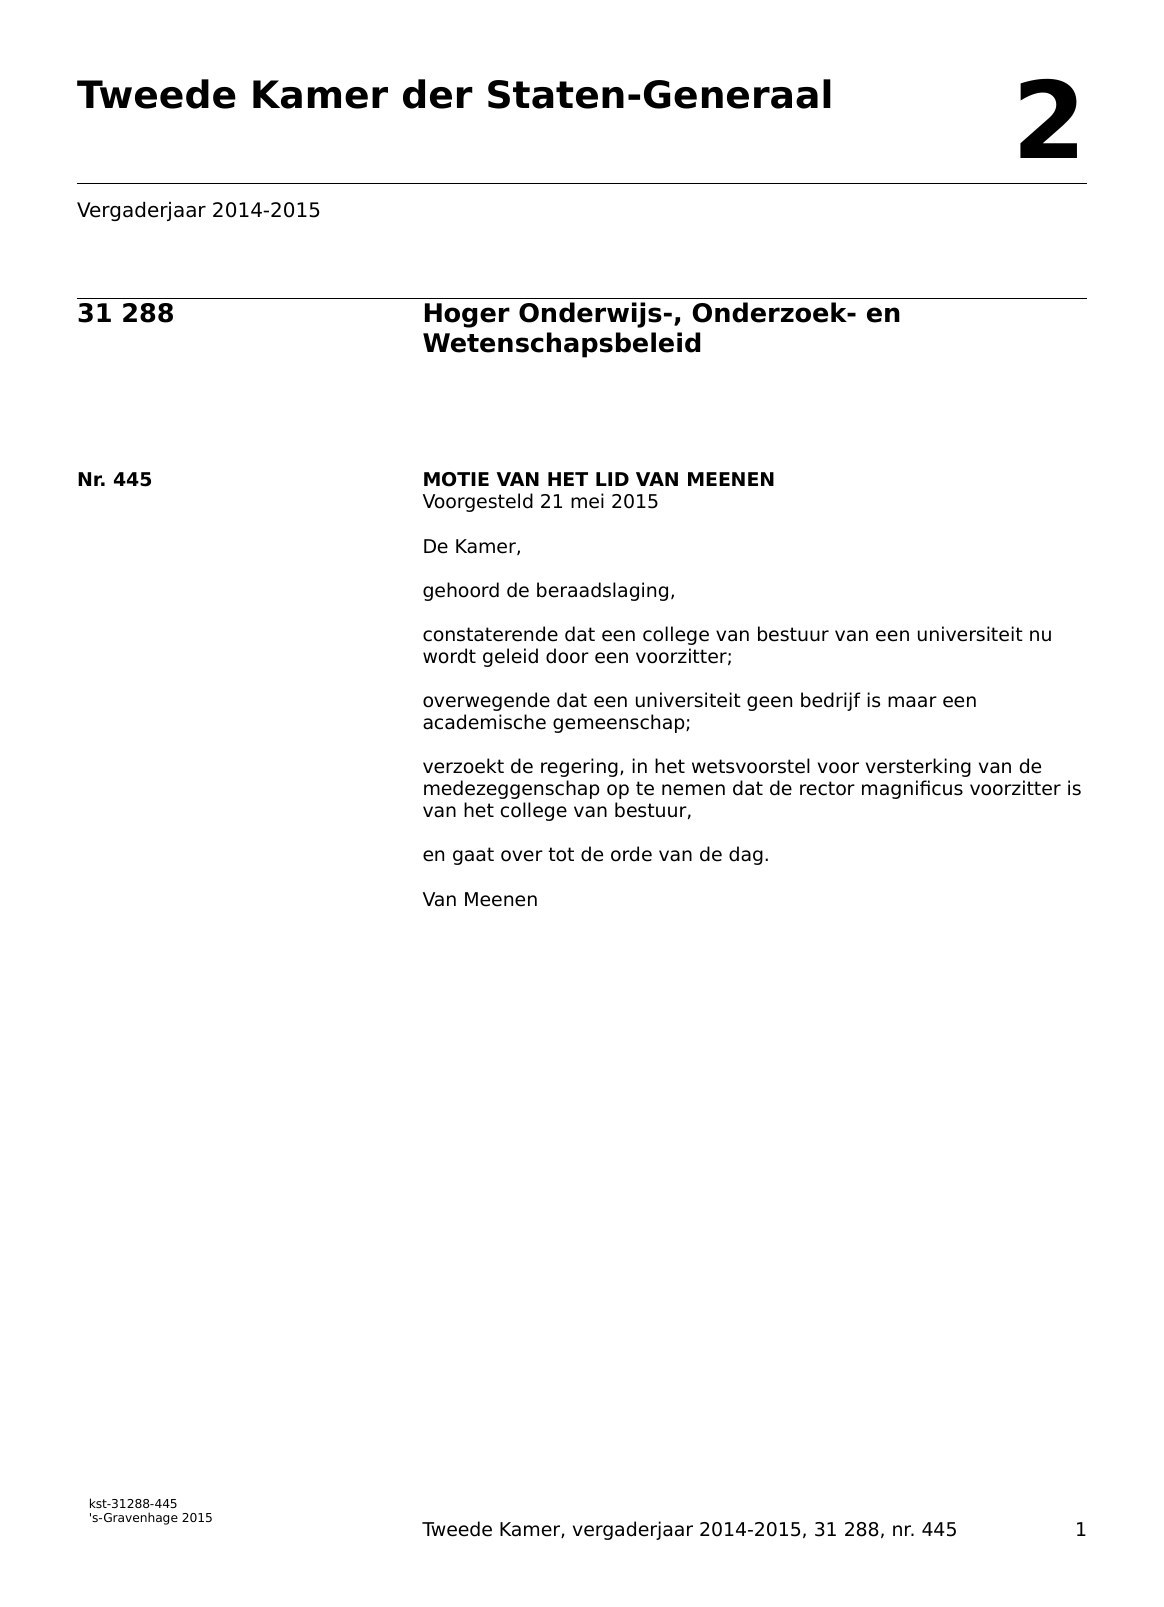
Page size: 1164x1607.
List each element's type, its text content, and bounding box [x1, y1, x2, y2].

text overwegende dat een universiteit geen bedrijf is maar een academische gemeenschap; [422, 690, 1087, 734]
text gehoord de beraadslaging, [422, 580, 1087, 602]
subtitle 31 288 Hoger Onderwijs-, Onderzoek- en Wetenschapsbeleid [77, 299, 1087, 358]
subtitle Nr. 445 MOTIE VAN HET LID VAN MEENEN [77, 469, 1087, 491]
table_header 2 [886, 59, 1087, 183]
text kst-31288-445 [88, 1497, 323, 1511]
text Voorgesteld 21 mei 2015 [422, 491, 1087, 513]
text 's-Gravenhage 2015 [88, 1511, 323, 1525]
text De Kamer, [422, 536, 1087, 557]
text Van Meenen [422, 888, 1087, 910]
table_cell Vergaderjaar 2014-2015 [77, 184, 1087, 298]
text verzoekt de regering, in het wetsvoorstel voor versterking van de medezeggenschap op te nemen dat de rector magnificus voorzitter is van het college van bestuur, [422, 756, 1087, 822]
text en gaat over tot de orde van de dag. [422, 844, 1087, 866]
table_header Tweede Kamer der Staten-Generaal [77, 59, 886, 183]
text constaterende dat een college van bestuur van een universiteit nu wordt geleid door een voorzitter; [422, 624, 1087, 668]
